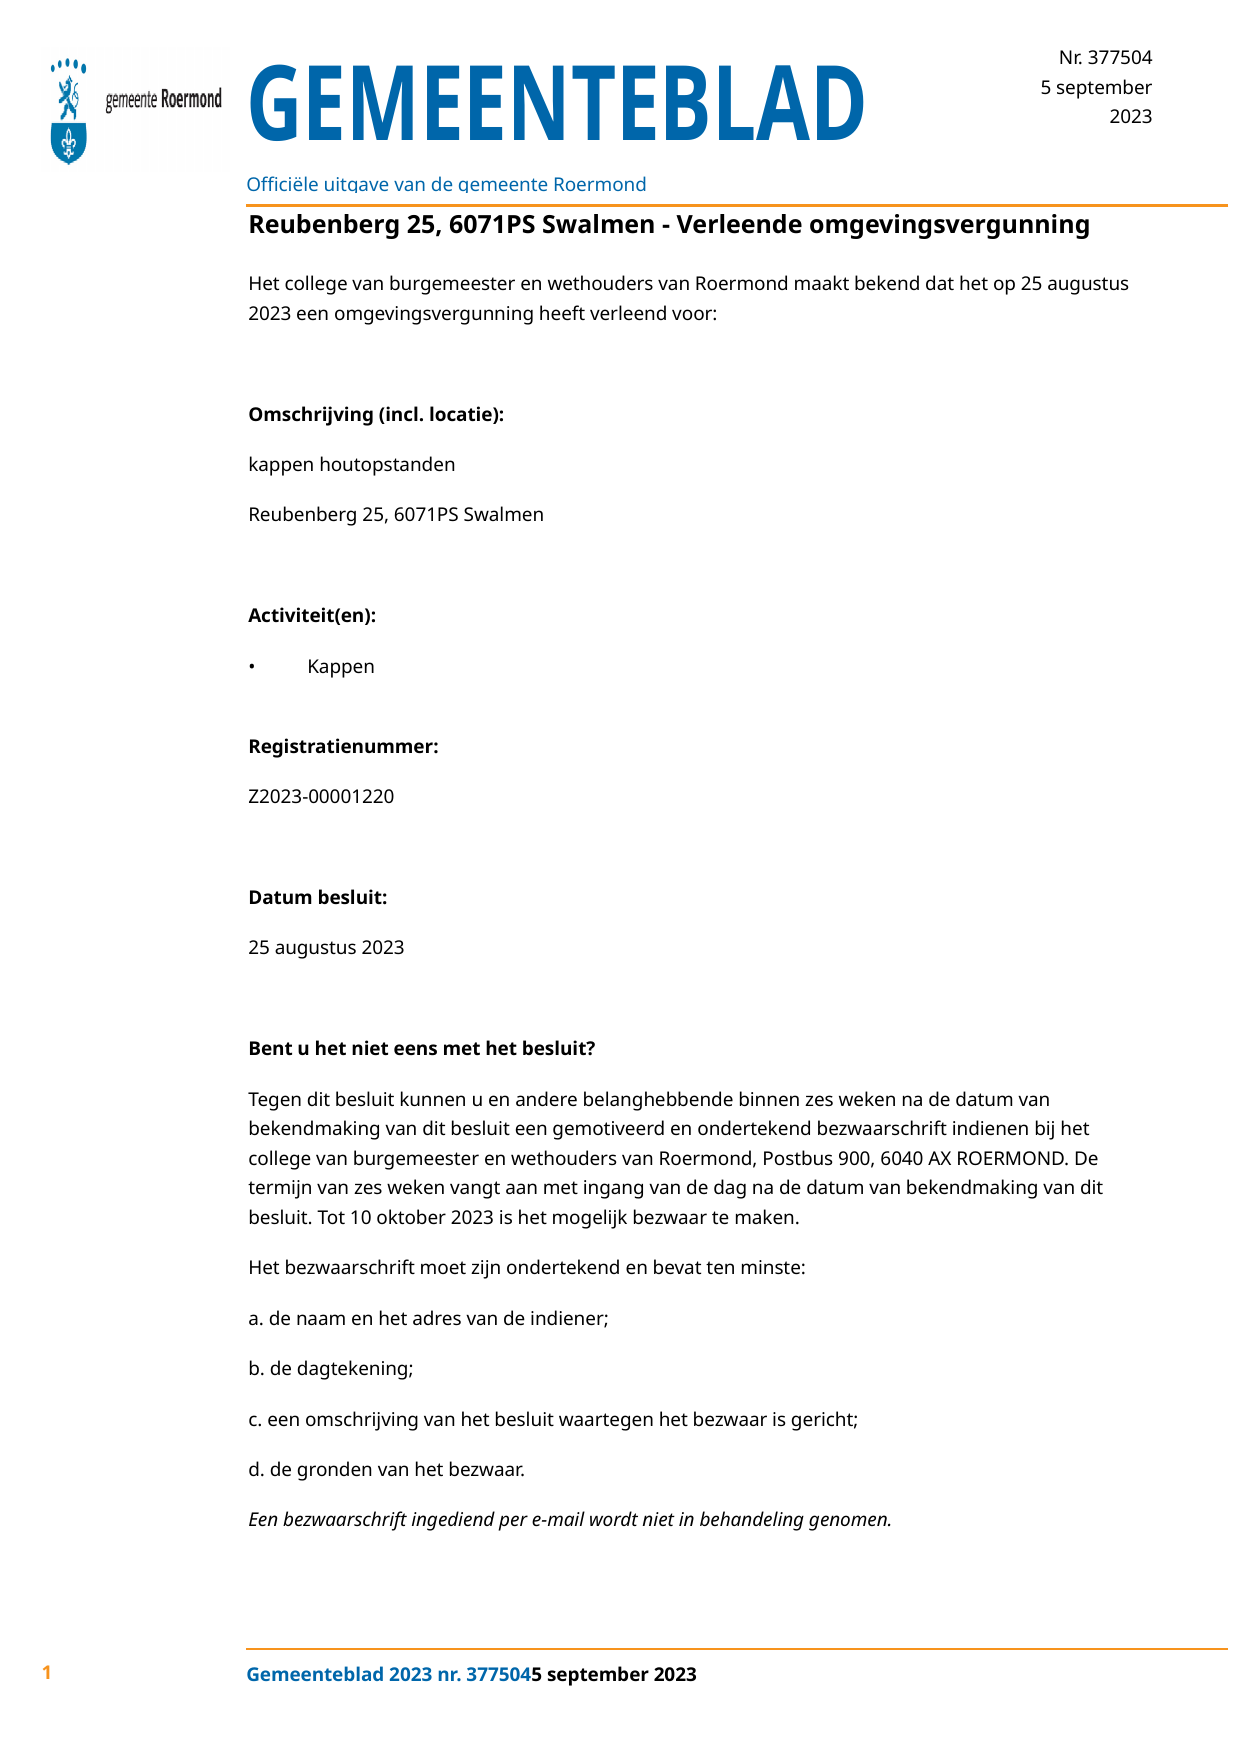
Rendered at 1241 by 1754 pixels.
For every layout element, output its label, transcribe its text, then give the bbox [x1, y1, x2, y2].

text Datum besluit: [248, 884, 1152, 910]
text b. de dagtekening; [248, 1355, 1152, 1381]
text c. een omschrijving van het besluit waartegen het bezwaar is gericht; [248, 1406, 1152, 1431]
text Z2023-00001220 [248, 783, 1152, 809]
text Registratienummer: [248, 733, 1152, 758]
text d. de gronden van het bezwaar. [248, 1456, 1152, 1482]
picture [41, 47, 231, 172]
text Omschrijving (incl. locatie): [248, 401, 1152, 426]
text 25 augustus 2023 [248, 934, 1152, 960]
text a. de naam en het adres van de indiener; [248, 1305, 1152, 1331]
text Tegen dit besluit kunnen u en andere belanghebbende binnen zes weken na de datum van bekendmaking van dit besluit een gemotiveerd en ondertekend bezwaarschrift indienen bij het college van burgemeester en wethouders van Roermond, Postbus 900, 6040 AX ROERMOND. De termijn van zes weken vangt aan met ingang van de dag na de datum van bekendmaking van dit besluit. Tot 10 oktober 2023 is het mogelijk bezwaar te maken. [248, 1086, 1152, 1230]
text Het college van burgemeester en wethouders van Roermond maakt bekend dat het op 25 augustus 2023 een omgevingsvergunning heeft verleend voor: [248, 270, 1152, 326]
text Reubenberg 25, 6071PS Swalmen - Verleende omgevingsvergunning [248, 207, 1152, 241]
text Reubenberg 25, 6071PS Swalmen [248, 502, 1152, 527]
text Bent u het niet eens met het besluit? [248, 1035, 1152, 1061]
text kappen houtopstanden [248, 451, 1152, 477]
text Een bezwaarschrift ingediend per e-mail wordt niet in behandeling genomen. [248, 1507, 1152, 1532]
list Kappen [248, 653, 1152, 678]
text Het bezwaarschrift moet zijn ondertekend en bevat ten minste: [248, 1254, 1152, 1280]
text Activiteit(en): [248, 602, 1152, 628]
